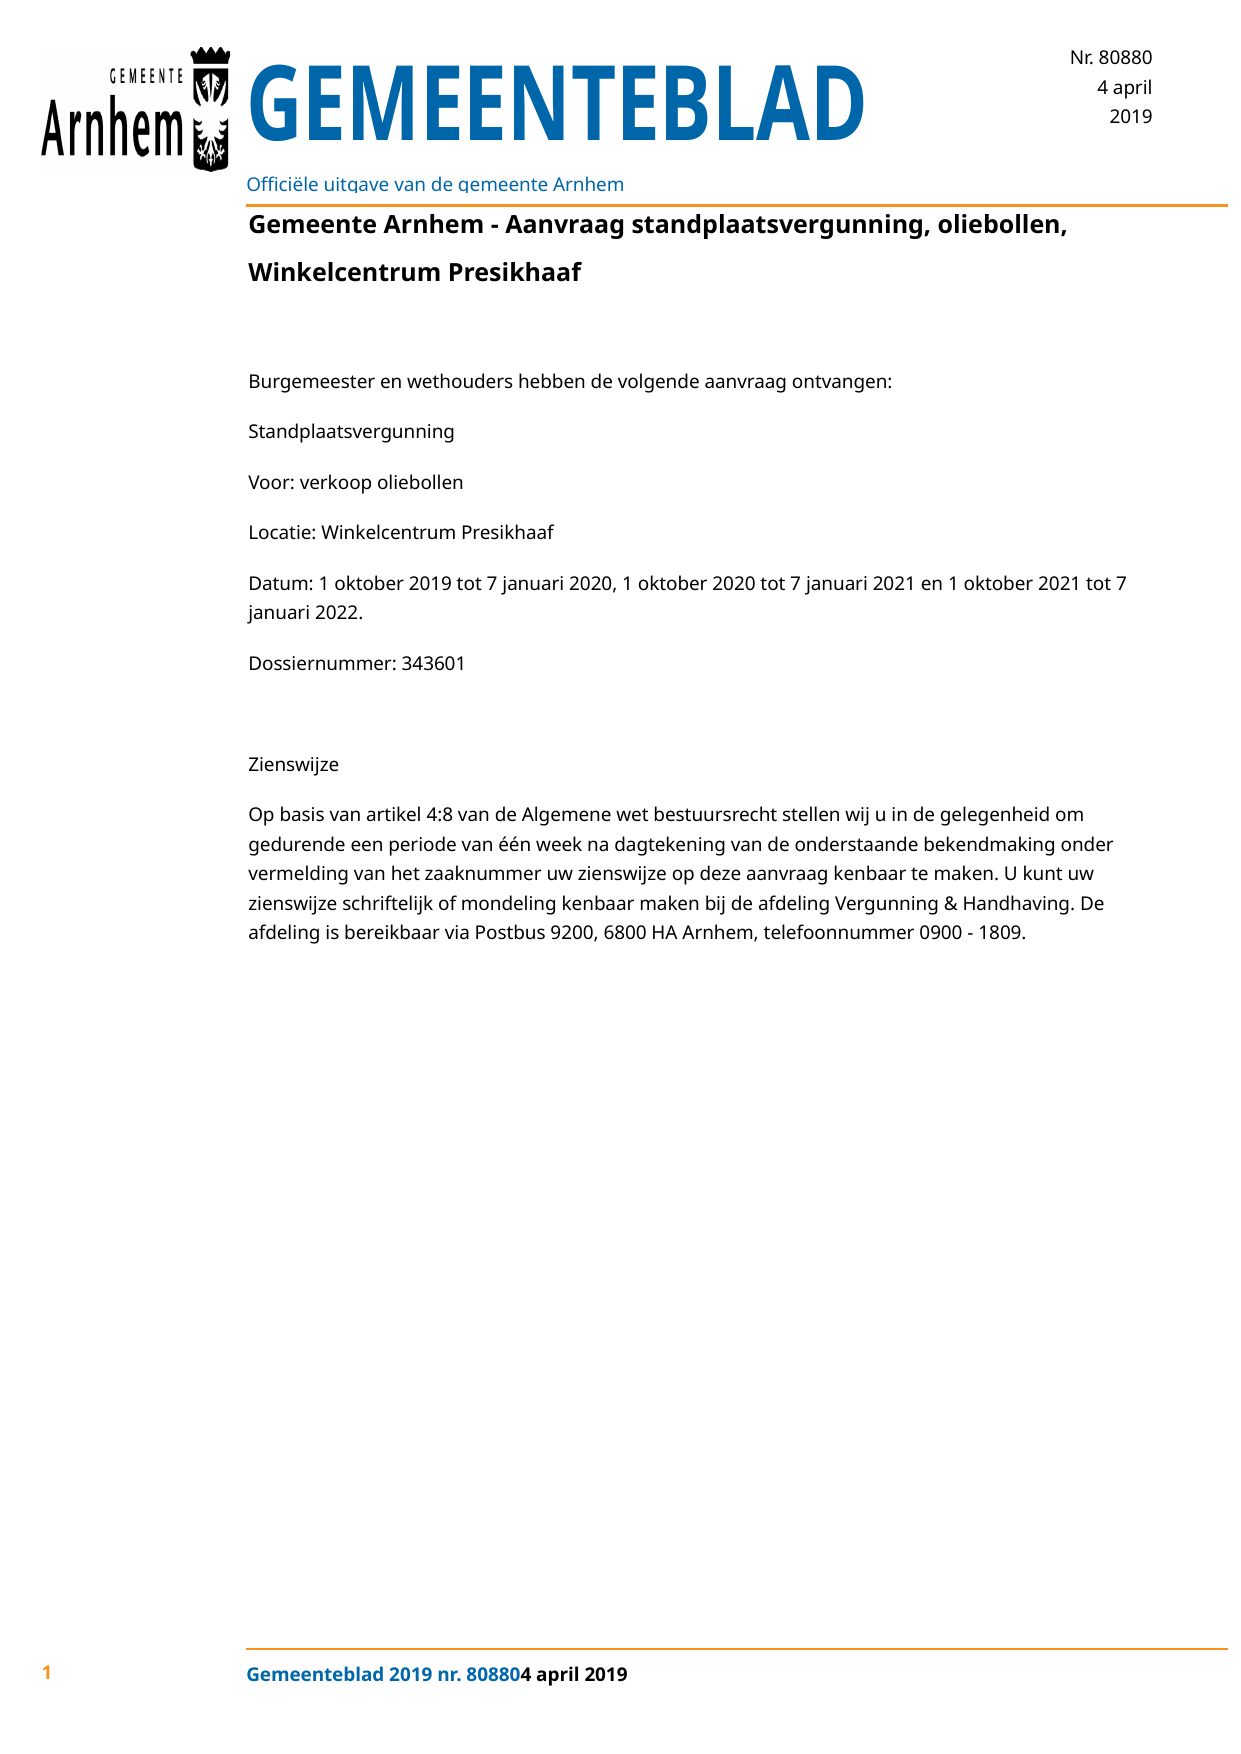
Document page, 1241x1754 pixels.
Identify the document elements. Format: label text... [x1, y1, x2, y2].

text Burgemeester en wethouders hebben de volgende aanvraag ontvangen: [248, 368, 1152, 394]
text Locatie: Winkelcentrum Presikhaaf [248, 519, 1152, 545]
text Dossiernummer: 343601 [248, 650, 1152, 676]
text Voor: verkoop oliebollen [248, 469, 1152, 495]
text Op basis van artikel 4:8 van de Algemene wet bestuursrecht stellen wij u in de gelegenheid om gedurende een periode van één week na dagtekening van de onderstaande bekendmaking onder vermelding van het zaaknummer uw zienswijze op deze aanvraag kenbaar te maken. U kunt uw zienswijze schriftelijk of mondeling kenbaar maken bij de afdeling Vergunning & Handhaving. De afdeling is bereikbaar via Postbus 9200, 6800 HA Arnhem, telefoonnummer 0900 - 1809. [248, 801, 1152, 945]
text Datum: 1 oktober 2019 tot 7 januari 2020, 1 oktober 2020 tot 7 januari 2021 en 1 oktober 2021 tot 7 januari 2022. [248, 570, 1152, 625]
text Zienswijze [248, 751, 1152, 777]
text Gemeente Arnhem - Aanvraag standplaatsvergunning, oliebollen, Winkelcentrum Presikhaaf [248, 207, 1152, 288]
text Standplaatsvergunning [248, 419, 1152, 444]
picture [41, 47, 231, 172]
